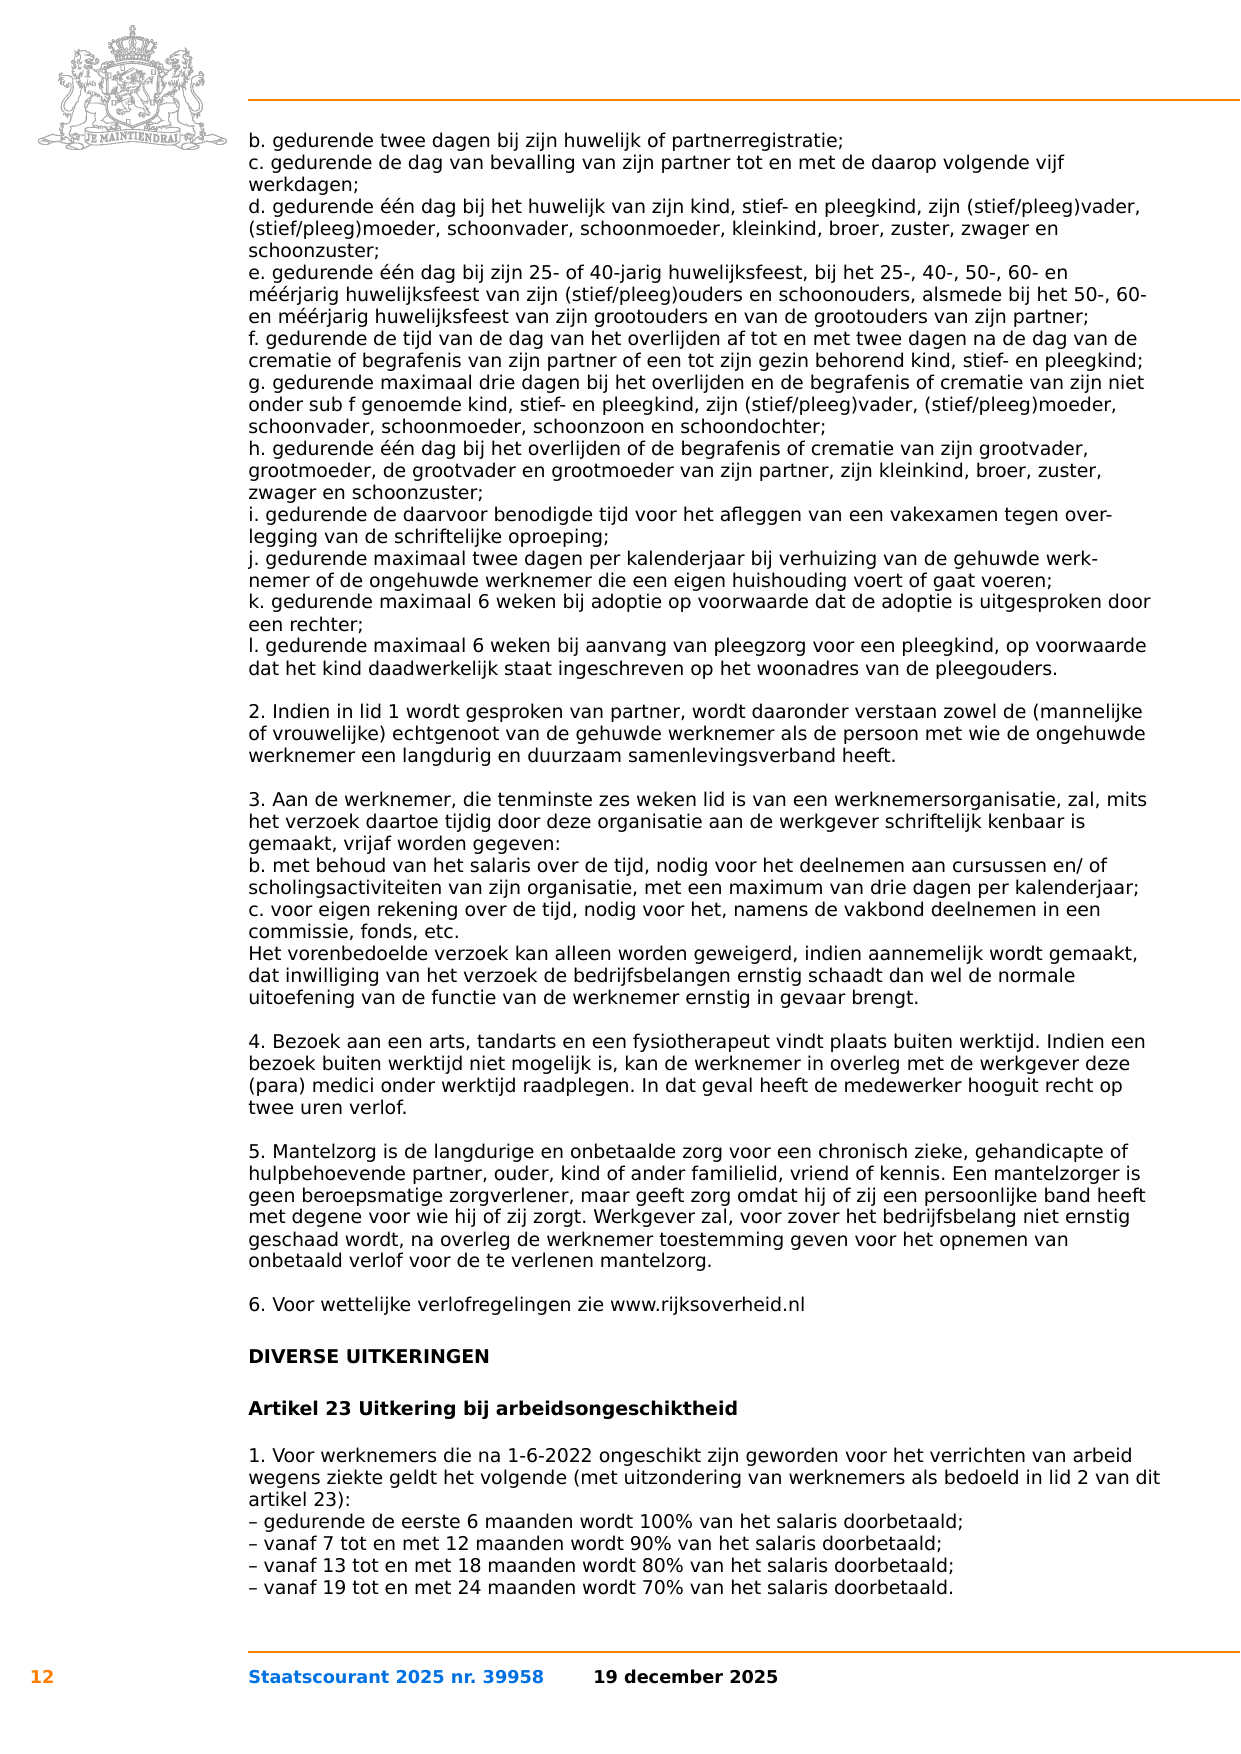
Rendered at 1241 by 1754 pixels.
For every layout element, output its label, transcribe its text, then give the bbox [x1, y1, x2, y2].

text f. gedurende de tijd van de dag van het overlijden af tot en met twee dagen na de dag van de crematie of begrafenis van zijn partner of een tot zijn gezin behorend kind, stief- en pleegkind; [248, 328, 1163, 372]
text c. voor eigen rekening over de tijd, nodig voor het, namens de vakbond deelnemen in een commissie, fonds, etc. [248, 899, 1163, 943]
text g. gedurende maximaal drie dagen bij het overlijden en de begrafenis of crematie van zijn niet onder sub f genoemde kind, stief- en pleegkind, zijn (stief/pleeg)vader, (stief/pleeg)moeder, schoonvader, schoonmoeder, schoonzoon en schoondochter; [248, 372, 1163, 438]
text d. gedurende één dag bij het huwelijk van zijn kind, stief- en pleegkind, zijn (stief/pleeg)vader, (stief/pleeg)moeder, schoonvader, schoonmoeder, kleinkind, broer, zuster, zwager en schoonzuster; [248, 196, 1163, 262]
text 4. Bezoek aan een arts, tandarts en een fysiotherapeut vindt plaats buiten werktijd. Indien een bezoek buiten werktijd niet mogelijk is, kan de werknemer in overleg met de werkgever deze (para) medici onder werktijd raadplegen. In dat geval heeft de medewerker hooguit recht op twee uren verlof. [248, 1031, 1163, 1119]
text c. gedurende de dag van bevalling van zijn partner tot en met de daarop volgende vijf werkdagen; [248, 152, 1163, 196]
subtitle DIVERSE UITKERINGEN [248, 1346, 1163, 1368]
text – vanaf 19 tot en met 24 maanden wordt 70% van het salaris doorbetaald. [248, 1577, 1163, 1599]
text e. gedurende één dag bij zijn 25- of 40-jarig huwelijksfeest, bij het 25-, 40-, 50-, 60- en méérjarig huwelijksfeest van zijn (stief/pleeg)ouders en schoonouders, alsmede bij het 50-, 60- en méérjarig huwelijksfeest van zijn grootouders en van de grootouders van zijn partner; [248, 262, 1163, 328]
text – gedurende de eerste 6 maanden wordt 100% van het salaris doorbetaald; [248, 1511, 1163, 1533]
text 2. Indien in lid 1 wordt gesproken van partner, wordt daaronder verstaan zowel de (mannelijke of vrouwelijke) echtgenoot van de gehuwde werknemer als de persoon met wie de ongehuwde werknemer een langdurig en duurzaam samenlevingsverband heeft. [248, 701, 1163, 767]
text 6. Voor wettelijke verlofregelingen zie www.rijksoverheid.nl [248, 1294, 1163, 1316]
text 1. Voor werknemers die na 1-6-2022 ongeschikt zijn geworden voor het verrichten van arbeid wegens ziekte geldt het volgende (met uitzondering van werknemers als bedoeld in lid 2 van dit artikel 23): [248, 1445, 1163, 1511]
text h. gedurende één dag bij het overlijden of de begrafenis of crematie van zijn grootvader, grootmoeder, de grootvader en grootmoeder van zijn partner, zijn kleinkind, broer, zuster, zwager en schoonzuster; [248, 438, 1163, 503]
text – vanaf 13 tot en met 18 maanden wordt 80% van het salaris doorbetaald; [248, 1555, 1163, 1577]
subtitle Artikel 23 Uitkering bij arbeidsongeschiktheid [248, 1398, 1163, 1420]
text k. gedurende maximaal 6 weken bij adoptie op voorwaarde dat de adoptie is uitgesproken door een rechter; [248, 591, 1163, 635]
text Het vorenbedoelde verzoek kan alleen worden geweigerd, indien aannemelijk wordt gemaakt, dat inwilliging van het verzoek de bedrijfsbelangen ernstig schaadt dan wel de normale uitoefening van de functie van de werknemer ernstig in gevaar brengt. [248, 943, 1163, 1009]
text – vanaf 7 tot en met 12 maanden wordt 90% van het salaris doorbetaald; [248, 1533, 1163, 1555]
text 5. Mantelzorg is de langdurige en onbetaalde zorg voor een chronisch zieke, gehandicapte of hulpbehoevende partner, ouder, kind of ander familielid, vriend of kennis. Een mantelzorger is geen beroepsmatige zorgverlener, maar geeft zorg omdat hij of zij een persoonlijke band heeft met degene voor wie hij of zij zorgt. Werkgever zal, voor zover het bedrijfsbelang niet ernstig geschaad wordt, na overleg de werknemer toestemming geven voor het opnemen van onbetaald verlof voor de te verlenen mantelzorg. [248, 1141, 1163, 1272]
text l. gedurende maximaal 6 weken bij aanvang van pleegzorg voor een pleegkind, op voorwaarde dat het kind daadwerkelijk staat ingeschreven op het woonadres van de pleegouders. [248, 635, 1163, 679]
text b. met behoud van het salaris over de tijd, nodig voor het deelnemen aan cursussen en/ of scholingsactiviteiten van zijn organisatie, met een maximum van drie dagen per kalenderjaar; [248, 855, 1163, 899]
text 3. Aan de werknemer, die tenminste zes weken lid is van een werknemersorganisatie, zal, mits het verzoek daartoe tijdig door deze organisatie aan de werkgever schriftelijk kenbaar is gemaakt, vrijaf worden gegeven: [248, 789, 1163, 855]
text j. gedurende maximaal twee dagen per kalenderjaar bij verhuizing van de gehuwde werk- nemer of de ongehuwde werknemer die een eigen huishouding voert of gaat voeren; [248, 547, 1163, 591]
text b. gedurende twee dagen bij zijn huwelijk of partnerregistratie; [248, 130, 1163, 152]
text i. gedurende de daarvoor benodigde tijd voor het afleggen van een vakexamen tegen over- legging van de schriftelijke oproeping; [248, 503, 1163, 547]
picture [38, 25, 227, 150]
